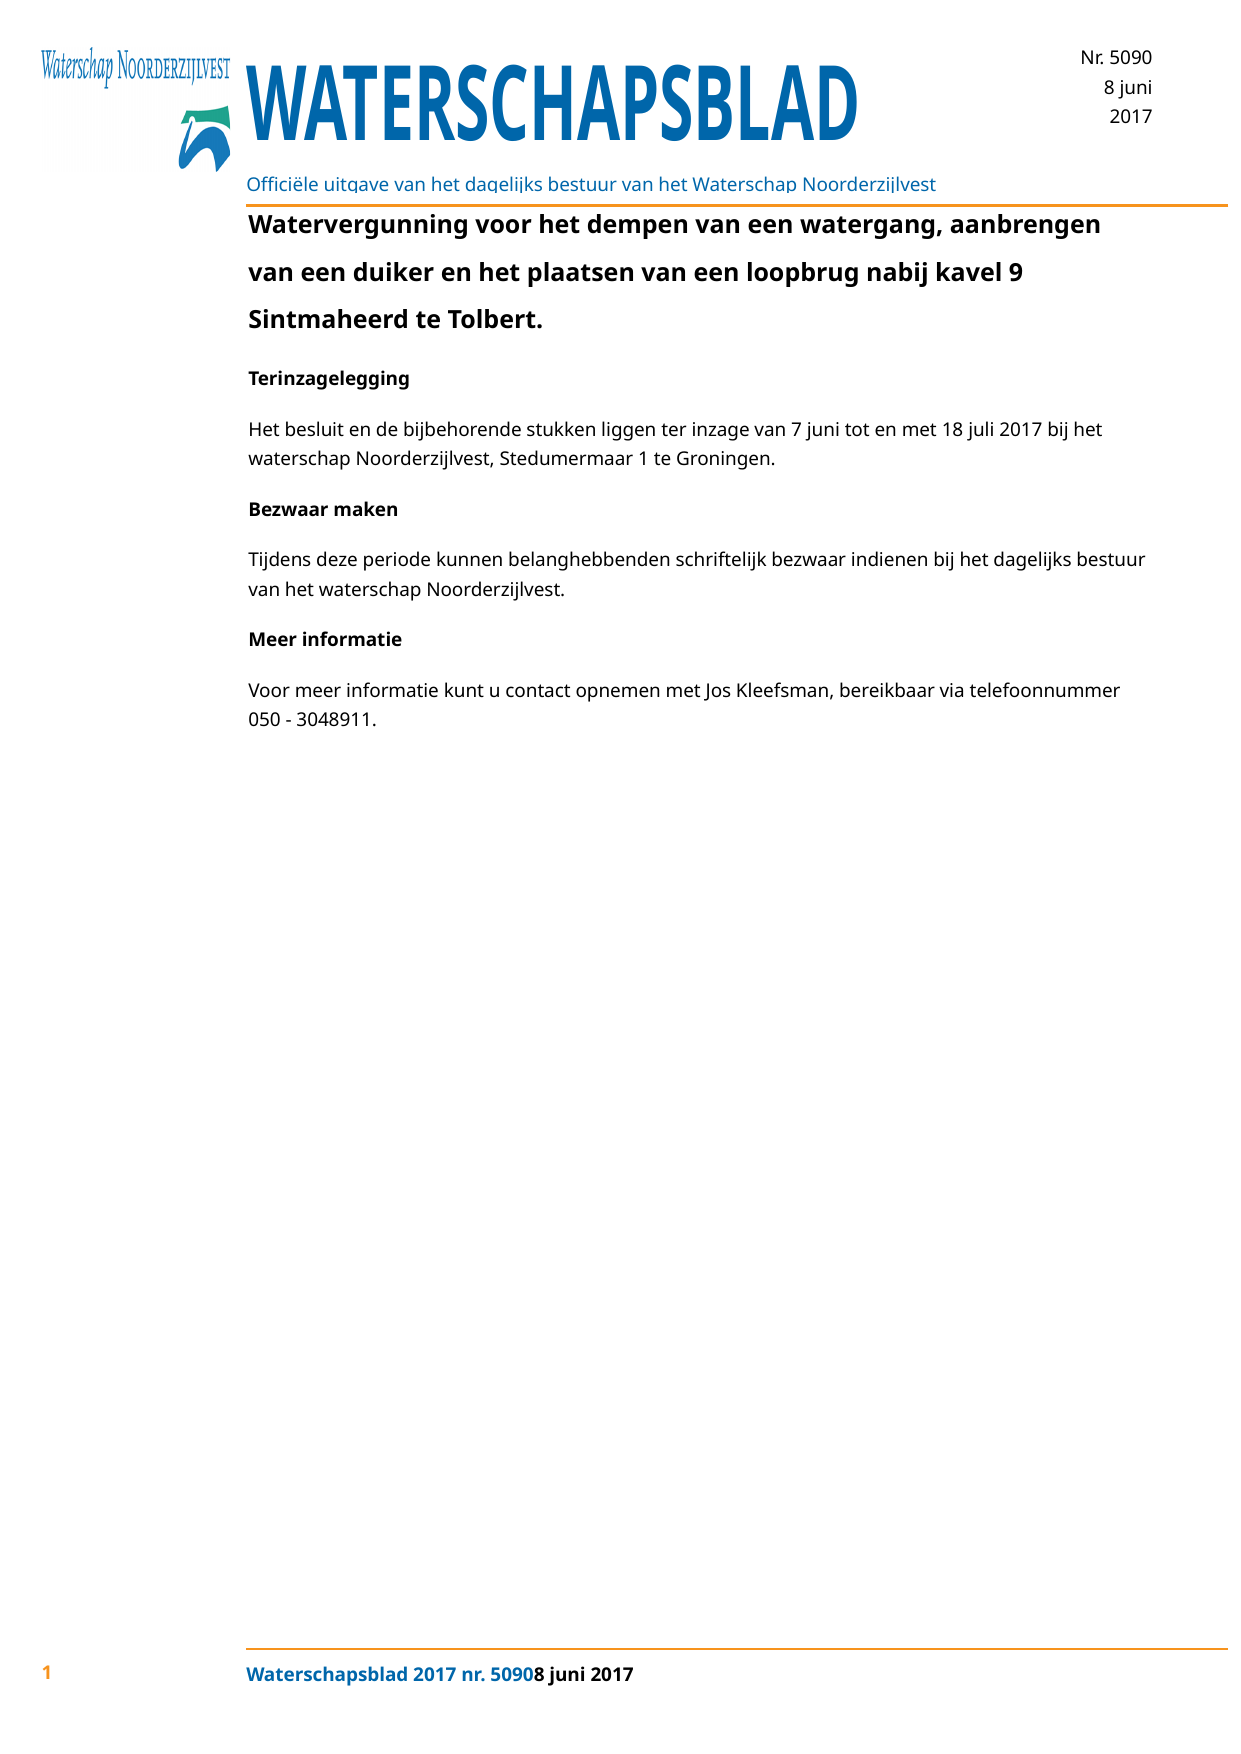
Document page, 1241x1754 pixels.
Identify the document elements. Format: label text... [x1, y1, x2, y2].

text Tijdens deze periode kunnen belanghebbenden schriftelijk bezwaar indienen bij het dagelijks bestuur van het waterschap Noorderzijlvest. [248, 546, 1152, 602]
text Bezwaar maken [248, 496, 1152, 522]
picture [41, 47, 231, 172]
text Terinzagelegging [248, 366, 1152, 391]
text Meer informatie [248, 626, 1152, 652]
text Watervergunning voor het dempen van een watergang, aanbrengen van een duiker en het plaatsen van een loopbrug nabij kavel 9 Sintmaheerd te Tolbert. [248, 207, 1152, 336]
text Het besluit en de bijbehorende stukken liggen ter inzage van 7 juni tot en met 18 juli 2017 bij het waterschap Noorderzijlvest, Stedumermaar 1 te Groningen. [248, 416, 1152, 471]
text Voor meer informatie kunt u contact opnemen met Jos Kleefsman, bereikbaar via telefoonnummer 050 - 3048911. [248, 677, 1152, 732]
